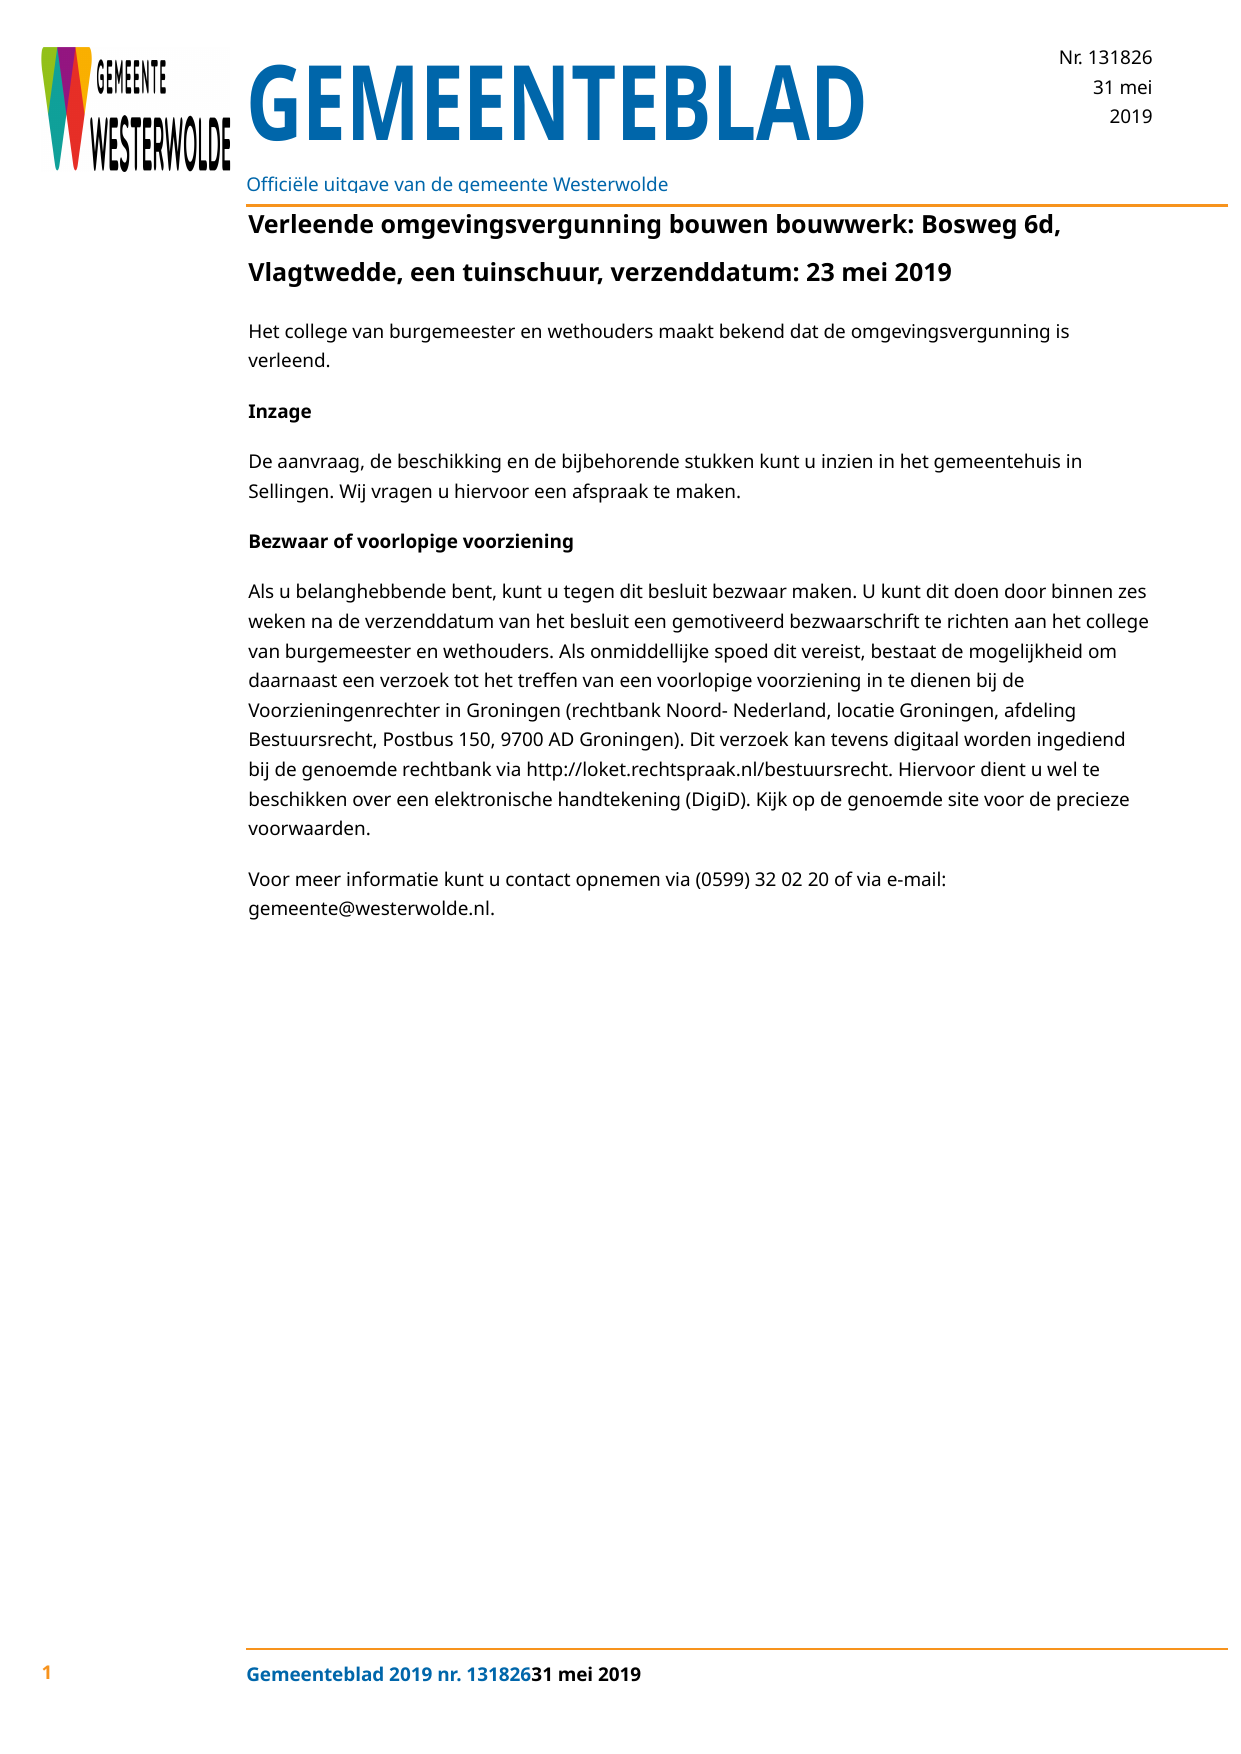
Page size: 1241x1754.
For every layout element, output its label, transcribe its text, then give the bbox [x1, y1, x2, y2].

text Bezwaar of voorlopige voorziening [248, 528, 1152, 554]
picture [41, 47, 231, 172]
text Inzage [248, 398, 1152, 424]
text De aanvraag, de beschikking en de bijbehorende stukken kunt u inzien in het gemeentehuis in Sellingen. Wij vragen u hiervoor een afspraak te maken. [248, 448, 1152, 504]
text Verleende omgevingsvergunning bouwen bouwwerk: Bosweg 6d, Vlagtwedde, een tuinschuur, verzenddatum: 23 mei 2019 [248, 207, 1152, 288]
text Als u belanghebbende bent, kunt u tegen dit besluit bezwaar maken. U kunt dit doen door binnen zes weken na de verzenddatum van het besluit een gemotiveerd bezwaarschrift te richten aan het college van burgemeester en wethouders. Als onmiddellijke spoed dit vereist, bestaat de mogelijkheid om daarnaast een verzoek tot het treffen van een voorlopige voorziening in te dienen bij de Voorzieningenrechter in Groningen (rechtbank Noord- Nederland, locatie Groningen, afdeling Bestuursrecht, Postbus 150, 9700 AD Groningen). Dit verzoek kan tevens digitaal worden ingediend bij de genoemde rechtbank via http://loket.rechtspraak.nl/bestuursrecht. Hiervoor dient u wel te beschikken over een elektronische handtekening (DigiD). Kijk op de genoemde site voor de precieze voorwaarden. [248, 579, 1152, 841]
text Het college van burgemeester en wethouders maakt bekend dat de omgevingsvergunning is verleend. [248, 318, 1152, 373]
text Voor meer informatie kunt u contact opnemen via (0599) 32 02 20 of via e-mail: gemeente@westerwolde.nl. [248, 866, 1152, 921]
